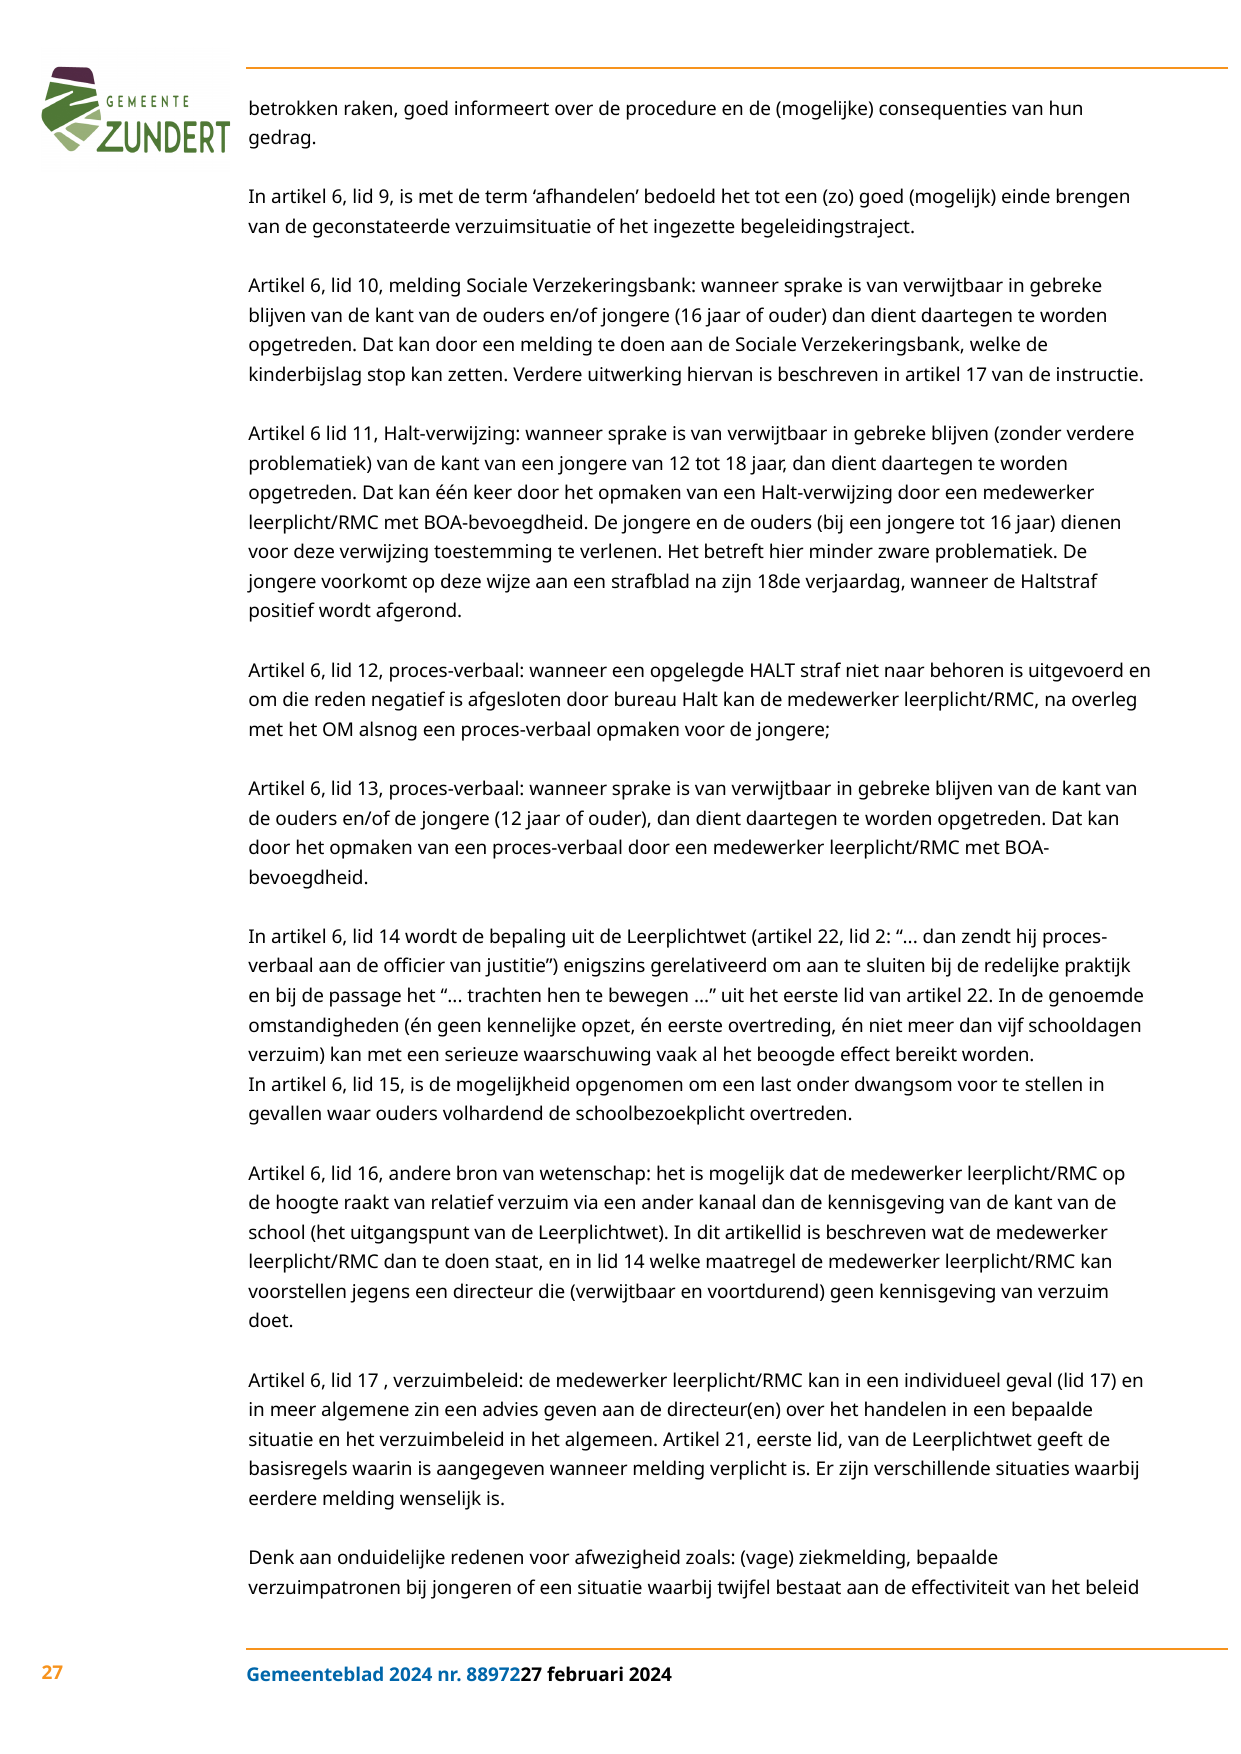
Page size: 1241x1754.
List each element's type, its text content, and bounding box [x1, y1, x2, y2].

text In artikel 6, lid 15, is de mogelijkheid opgenomen om een last onder dwangsom voor te stellen in gevallen waar ouders volhardend de schoolbezoekplicht overtreden. [248, 1071, 1152, 1126]
text Artikel 6, lid 10, melding Sociale Verzekeringsbank: wanneer sprake is van verwijtbaar in gebreke blijven van de kant van de ouders en/of jongere (16 jaar of ouder) dan dient daartegen te worden opgetreden. Dat kan door een melding te doen aan de Sociale Verzekeringsbank, welke de kinderbijslag stop kan zetten. Verdere uitwerking hiervan is beschreven in artikel 17 van de instructie. [248, 272, 1152, 387]
text In artikel 6, lid 9, is met de term ‘afhandelen’ bedoeld het tot een (zo) goed (mogelijk) einde brengen van de geconstateerde verzuimsituatie of het ingezette begeleidingstraject. [248, 183, 1152, 239]
text Artikel 6, lid 17 , verzuimbeleid: de medewerker leerplicht/RMC kan in een individueel geval (lid 17) en in meer algemene zin een advies geven aan de directeur(en) over het handelen in een bepaalde situatie en het verzuimbeleid in het algemeen. Artikel 21, eerste lid, van de Leerplichtwet geeft de basisregels waarin is aangegeven wanneer melding verplicht is. Er zijn verschillende situaties waarbij eerdere melding wenselijk is. [248, 1367, 1152, 1511]
picture [41, 47, 231, 172]
text Artikel 6, lid 12, proces-verbaal: wanneer een opgelegde HALT straf niet naar behoren is uitgevoerd en om die reden negatief is afgesloten door bureau Halt kan de medewerker leerplicht/RMC, na overleg met het OM alsnog een proces-verbaal opmaken voor de jongere; [248, 657, 1152, 742]
text Artikel 6, lid 13, proces-verbaal: wanneer sprake is van verwijtbaar in gebreke blijven van de kant van de ouders en/of de jongere (12 jaar of ouder), dan dient daartegen te worden opgetreden. Dat kan door het opmaken van een proces-verbaal door een medewerker leerplicht/RMC met BOA-bevoegdheid. [248, 775, 1152, 890]
text Denk aan onduidelijke redenen voor afwezigheid zoals: (vage) ziekmelding, bepaalde verzuimpatronen bij jongeren of een situatie waarbij twijfel bestaat aan de effectiviteit van het beleid [248, 1544, 1152, 1600]
text Artikel 6 lid 11, Halt-verwijzing: wanneer sprake is van verwijtbaar in gebreke blijven (zonder verdere problematiek) van de kant van een jongere van 12 tot 18 jaar, dan dient daartegen te worden opgetreden. Dat kan één keer door het opmaken van een Halt-verwijzing door een medewerker leerplicht/RMC met BOA-bevoegdheid. De jongere en de ouders (bij een jongere tot 16 jaar) dienen voor deze verwijzing toestemming te verlenen. Het betreft hier minder zware problematiek. De jongere voorkomt op deze wijze aan een strafblad na zijn 18de verjaardag, wanneer de Haltstraf positief wordt afgerond. [248, 420, 1152, 623]
text Artikel 6, lid 16, andere bron van wetenschap: het is mogelijk dat de medewerker leerplicht/RMC op de hoogte raakt van relatief verzuim via een ander kanaal dan de kennisgeving van de kant van de school (het uitgangspunt van de Leerplichtwet). In dit artikellid is beschreven wat de medewerker leerplicht/RMC dan te doen staat, en in lid 14 welke maatregel de medewerker leerplicht/RMC kan voorstellen jegens een directeur die (verwijtbaar en voortdurend) geen kennisgeving van verzuim doet. [248, 1160, 1152, 1333]
text In artikel 6, lid 14 wordt de bepaling uit de Leerplichtwet (artikel 22, lid 2: “... dan zendt hij proces-verbaal aan de officier van justitie”) enigszins gerelativeerd om aan te sluiten bij de redelijke praktijk en bij de passage het “... trachten hen te bewegen ...” uit het eerste lid van artikel 22. In de genoemde omstandigheden (én geen kennelijke opzet, én eerste overtreding, én niet meer dan vijf schooldagen verzuim) kan met een serieuze waarschuwing vaak al het beoogde effect bereikt worden. [248, 923, 1152, 1067]
text betrokken raken, goed informeert over de procedure en de (mogelijke) consequenties van hun gedrag. [248, 95, 1152, 150]
